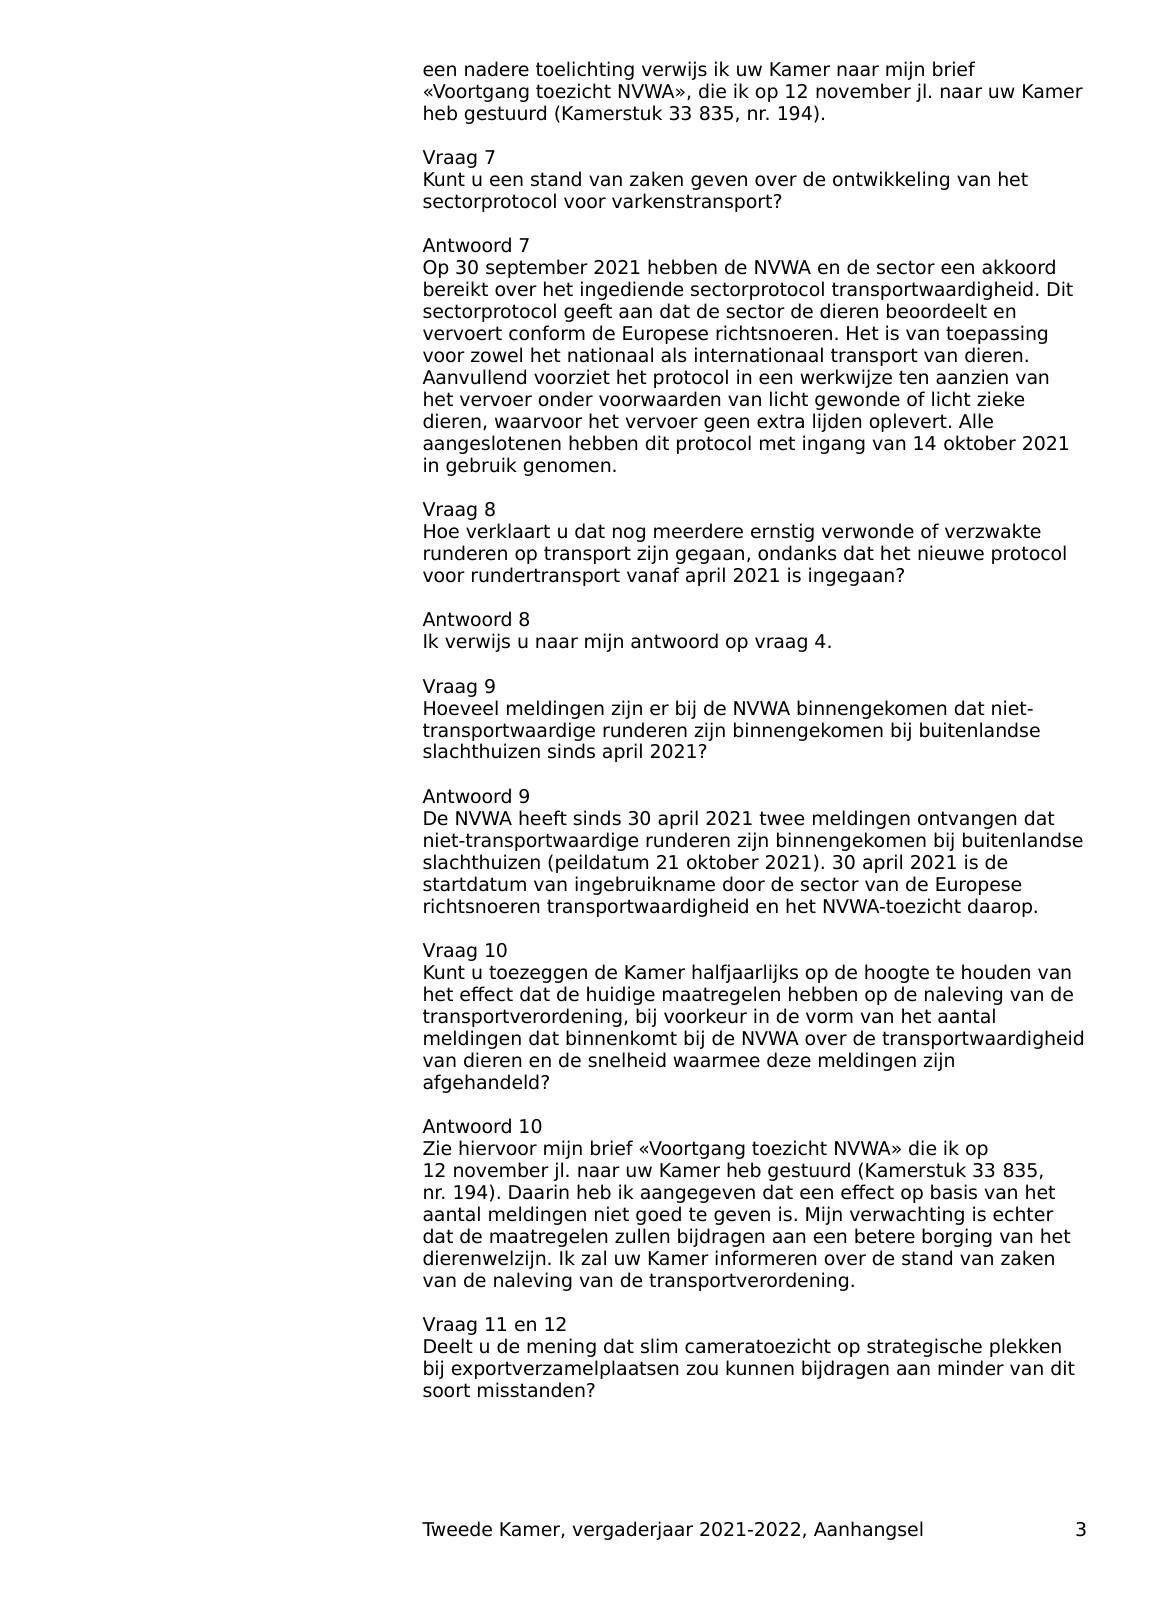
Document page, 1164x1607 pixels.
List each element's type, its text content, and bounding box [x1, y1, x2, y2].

text Vraag 11 en 12 [422, 1314, 1087, 1336]
text Kunt u een stand van zaken geven over de ontwikkeling van het sectorprotocol voor varkenstransport? [422, 169, 1087, 213]
text Op 30 september 2021 hebben de NVWA en de sector een akkoord bereikt over het ingediende sectorprotocol transportwaardigheid. Dit sectorprotocol geeft aan dat de sector de dieren beoordeelt en vervoert conform de Europese richtsnoeren. Het is van toepassing voor zowel het nationaal als internationaal transport van dieren. Aanvullend voorziet het protocol in een werkwijze ten aanzien van het vervoer onder voorwaarden van licht gewonde of licht zieke dieren, waarvoor het vervoer geen extra lijden oplevert. Alle aangeslotenen hebben dit protocol met ingang van 14 oktober 2021 in gebruik genomen. [422, 257, 1087, 477]
text een nadere toelichting verwijs ik uw Kamer naar mijn brief «Voortgang toezicht NVWA», die ik op 12 november jl. naar uw Kamer heb gestuurd (Kamerstuk 33 835, nr. 194). [422, 59, 1087, 125]
text Deelt u de mening dat slim cameratoezicht op strategische plekken bij exportverzamelplaatsen zou kunnen bijdragen aan minder van dit soort misstanden? [422, 1336, 1087, 1402]
text Vraag 8 [422, 499, 1087, 521]
text Antwoord 7 [422, 235, 1087, 257]
text Vraag 7 [422, 147, 1087, 169]
text Vraag 10 [422, 940, 1087, 962]
text Hoe verklaart u dat nog meerdere ernstig verwonde of verzwakte runderen op transport zijn gegaan, ondanks dat het nieuwe protocol voor rundertransport vanaf april 2021 is ingegaan? [422, 521, 1087, 587]
text Ik verwijs u naar mijn antwoord op vraag 4. [422, 631, 1087, 653]
text Antwoord 10 [422, 1116, 1087, 1138]
text Hoeveel meldingen zijn er bij de NVWA binnengekomen dat niet-transportwaardige runderen zijn binnengekomen bij buitenlandse slachthuizen sinds april 2021? [422, 697, 1087, 763]
text Zie hiervoor mijn brief «Voortgang toezicht NVWA» die ik op 12 november jl. naar uw Kamer heb gestuurd (Kamerstuk 33 835, nr. 194). Daarin heb ik aangegeven dat een effect op basis van het aantal meldingen niet goed te geven is. Mijn verwachting is echter dat de maatregelen zullen bijdragen aan een betere borging van het dierenwelzijn. Ik zal uw Kamer informeren over de stand van zaken van de naleving van de transportverordening. [422, 1138, 1087, 1292]
text De NVWA heeft sinds 30 april 2021 twee meldingen ontvangen dat niet-transportwaardige runderen zijn binnengekomen bij buitenlandse slachthuizen (peildatum 21 oktober 2021). 30 april 2021 is de startdatum van ingebruikname door de sector van de Europese richtsnoeren transportwaardigheid en het NVWA-toezicht daarop. [422, 808, 1087, 917]
text Antwoord 8 [422, 609, 1087, 631]
text Vraag 9 [422, 676, 1087, 697]
text Kunt u toezeggen de Kamer halfjaarlijks op de hoogte te houden van het effect dat de huidige maatregelen hebben op de naleving van de transportverordening, bij voorkeur in de vorm van het aantal meldingen dat binnenkomt bij de NVWA over de transportwaardigheid van dieren en de snelheid waarmee deze meldingen zijn afgehandeld? [422, 962, 1087, 1093]
text Antwoord 9 [422, 786, 1087, 808]
